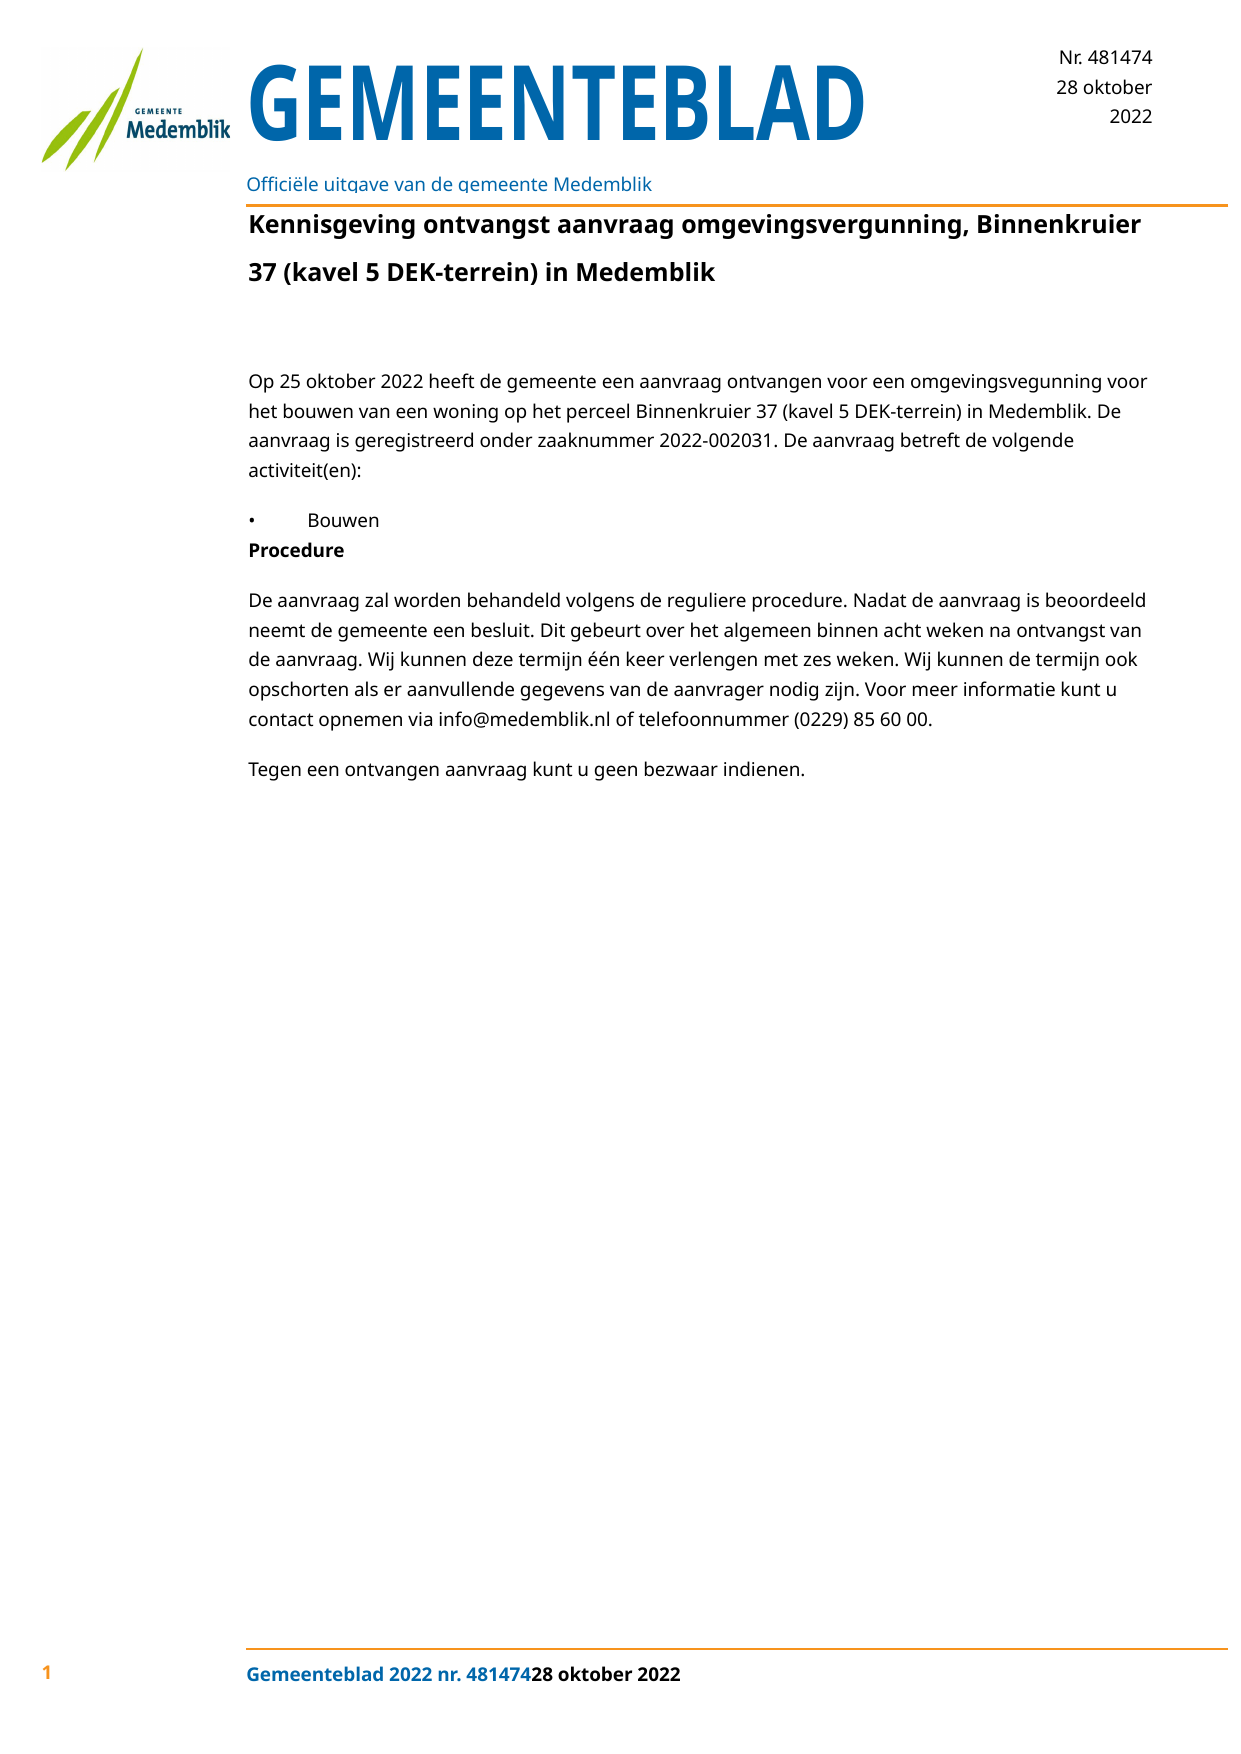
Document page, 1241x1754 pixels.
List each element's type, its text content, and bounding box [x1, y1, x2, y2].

list Bouwen [248, 507, 1152, 533]
text De aanvraag zal worden behandeld volgens de reguliere procedure. Nadat de aanvraag is beoordeeld neemt de gemeente een besluit. Dit gebeurt over het algemeen binnen acht weken na ontvangst van de aanvraag. Wij kunnen deze termijn één keer verlengen met zes weken. Wij kunnen de termijn ook opschorten als er aanvullende gegevens van de aanvrager nodig zijn. Voor meer informatie kunt u contact opnemen via info@medemblik.nl of telefoonnummer (0229) 85 60 00. [248, 587, 1152, 732]
text Tegen een ontvangen aanvraag kunt u geen bezwaar indienen. [248, 756, 1152, 782]
picture [41, 47, 231, 172]
text Op 25 oktober 2022 heeft de gemeente een aanvraag ontvangen voor een omgevingsvegunning voor het bouwen van een woning op het perceel Binnenkruier 37 (kavel 5 DEK-terrein) in Medemblik. De aanvraag is geregistreerd onder zaaknummer 2022-002031. De aanvraag betreft de volgende activiteit(en): [248, 368, 1152, 483]
text Procedure [248, 537, 1152, 563]
text Kennisgeving ontvangst aanvraag omgevingsvergunning, Binnenkruier 37 (kavel 5 DEK-terrein) in Medemblik [248, 207, 1152, 288]
